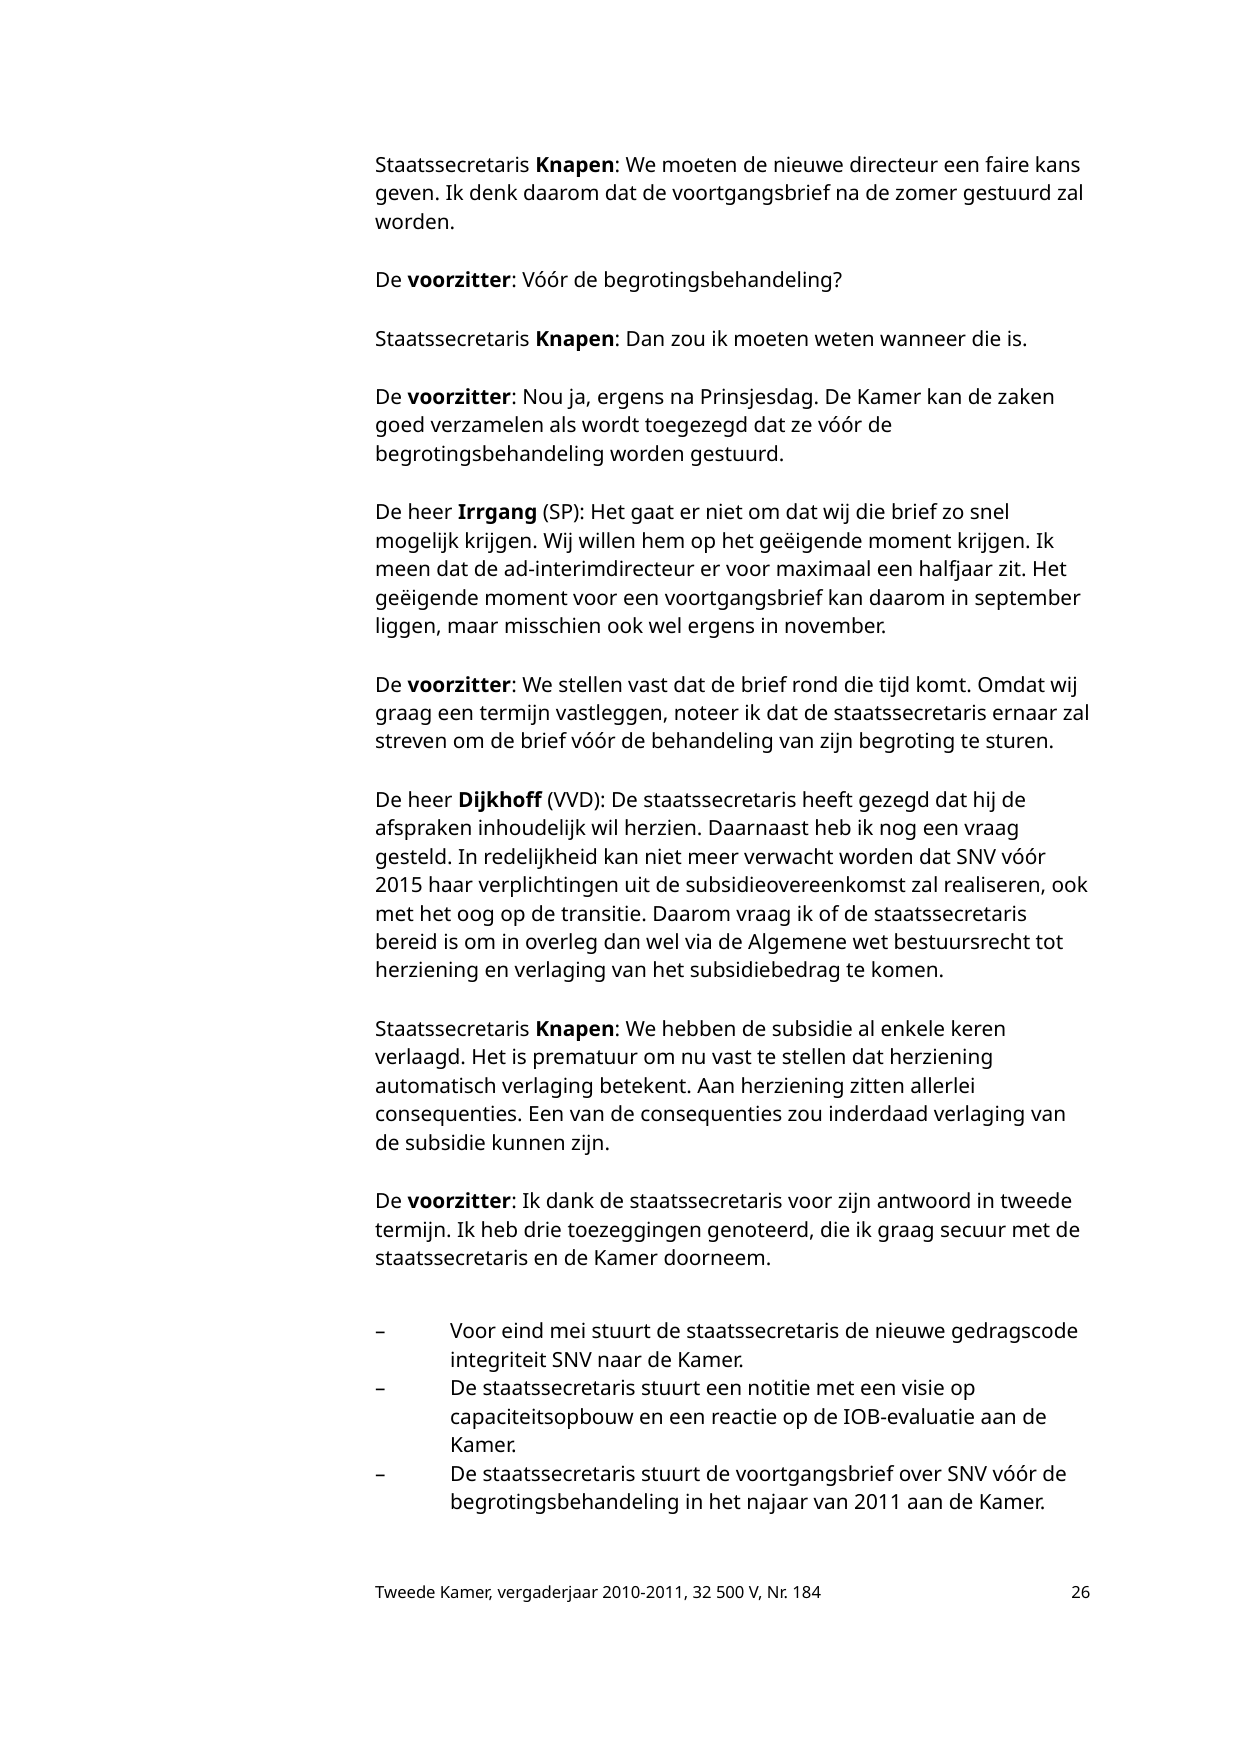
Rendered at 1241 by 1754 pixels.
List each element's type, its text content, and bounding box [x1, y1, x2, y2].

text De voorzitter: Vóór de begrotingsbehandeling? [375, 265, 1090, 294]
text De heer Dijkhoff (VVD): De staatssecretaris heeft gezegd dat hij de afspraken inhoudelijk wil herzien. Daarnaast heb ik nog een vraag gesteld. In redelijkheid kan niet meer verwacht worden dat SNV vóór 2015 haar verplichtingen uit de subsidieovereenkomst zal realiseren, ook met het oog op de transitie. Daarom vraag ik of de staatssecretaris bereid is om in overleg dan wel via de Algemene wet bestuursrecht tot herziening en verlaging van het subsidiebedrag te komen. [375, 785, 1090, 984]
list De staatssecretaris stuurt de voortgangsbrief over SNV vóór de begrotingsbehandeling in het najaar van 2011 aan de Kamer. [375, 1459, 1090, 1516]
list De staatssecretaris stuurt een notitie met een visie op capaciteitsopbouw en een reactie op de IOB-evaluatie aan de Kamer. [375, 1373, 1090, 1459]
text Staatssecretaris Knapen: We moeten de nieuwe directeur een faire kans geven. Ik denk daarom dat de voortgangsbrief na de zomer gestuurd zal worden. [375, 150, 1090, 235]
text De voorzitter: Nou ja, ergens na Prinsjesdag. De Kamer kan de zaken goed verzamelen als wordt toegezegd dat ze vóór de begrotingsbehandeling worden gestuurd. [375, 382, 1090, 467]
text De heer Irrgang (SP): Het gaat er niet om dat wij die brief zo snel mogelijk krijgen. Wij willen hem op het geëigende moment krijgen. Ik meen dat de ad-interimdirecteur er voor maximaal een halfjaar zit. Het geëigende moment voor een voortgangsbrief kan daarom in september liggen, maar misschien ook wel ergens in november. [375, 497, 1090, 640]
text Staatssecretaris Knapen: We hebben de subsidie al enkele keren verlaagd. Het is prematuur om nu vast te stellen dat herziening automatisch verlaging betekent. Aan herziening zitten allerlei consequenties. Een van de consequenties zou inderdaad verlaging van de subsidie kunnen zijn. [375, 1014, 1090, 1156]
text Staatssecretaris Knapen: Dan zou ik moeten weten wanneer die is. [375, 324, 1090, 352]
text De voorzitter: We stellen vast dat de brief rond die tijd komt. Omdat wij graag een termijn vastleggen, noteer ik dat de staatssecretaris ernaar zal streven om de brief vóór de behandeling van zijn begroting te sturen. [375, 670, 1090, 755]
text De voorzitter: Ik dank de staatssecretaris voor zijn antwoord in tweede termijn. Ik heb drie toezeggingen genoteerd, die ik graag secuur met de staatssecretaris en de Kamer doorneem. [375, 1186, 1090, 1272]
list Voor eind mei stuurt de staatssecretaris de nieuwe gedragscode integriteit SNV naar de Kamer. [375, 1317, 1090, 1373]
